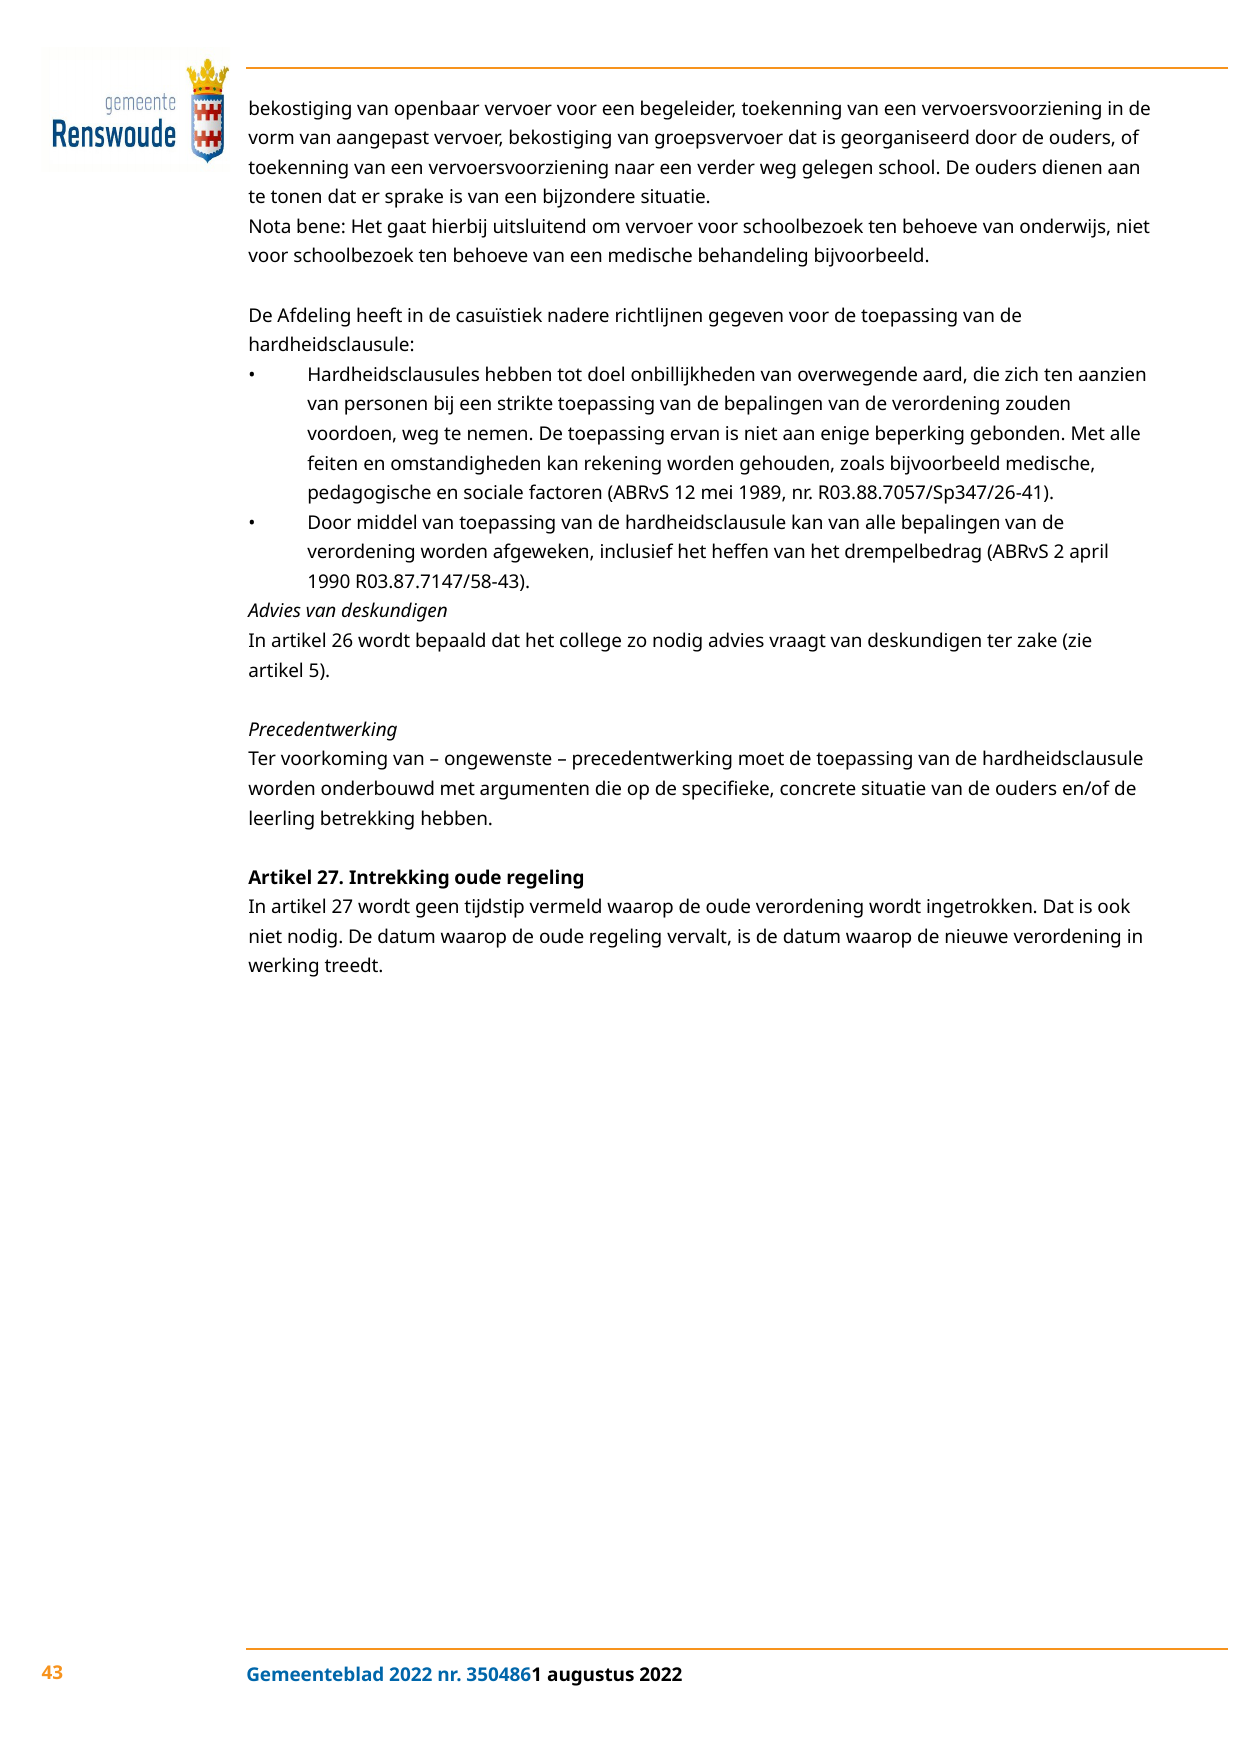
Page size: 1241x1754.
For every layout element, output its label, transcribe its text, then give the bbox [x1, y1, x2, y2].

list Hardheidsclausules hebben tot doel onbillijkheden van overwegende aard, die zich ten aanzien van personen bij een strikte toepassing van de bepalingen van de verordening zouden voordoen, weg te nemen. De toepassing ervan is niet aan enige beperking gebonden. Met alle feiten en omstandigheden kan rekening worden gehouden, zoals bijvoorbeeld medische, pedagogische en sociale factoren (ABRvS 12 mei 1989, nr. R03.88.7057/Sp347/26-41). [248, 361, 1152, 505]
list Door middel van toepassing van de hardheidsclausule kan van alle bepalingen van de verordening worden afgeweken, inclusief het heffen van het drempelbedrag (ABRvS 2 april 1990 R03.87.7147/58-43). [248, 509, 1152, 594]
text Advies van deskundigen [248, 598, 1152, 623]
text Nota bene: Het gaat hierbij uitsluitend om vervoer voor schoolbezoek ten behoeve van onderwijs, niet voor schoolbezoek ten behoeve van een medische behandeling bijvoorbeeld. [248, 213, 1152, 268]
text Ter voorkoming van – ongewenste – precedentwerking moet de toepassing van de hardheidsclausule worden onderbouwd met argumenten die op de specifieke, concrete situatie van de ouders en/of de leerling betrekking hebben. [248, 746, 1152, 831]
text In artikel 27 wordt geen tijdstip vermeld waarop de oude verordening wordt ingetrokken. Dat is ook niet nodig. De datum waarop de oude regeling vervalt, is de datum waarop de nieuwe verordening in werking treedt. [248, 893, 1152, 978]
picture [41, 47, 231, 172]
text In artikel 26 wordt bepaald dat het college zo nodig advies vraagt van deskundigen ter zake (zie artikel 5). [248, 627, 1152, 683]
text bekostiging van openbaar vervoer voor een begeleider, toekenning van een vervoersvoorziening in de vorm van aangepast vervoer, bekostiging van groepsvervoer dat is georganiseerd door de ouders, of toekenning van een vervoersvoorziening naar een verder weg gelegen school. De ouders dienen aan te tonen dat er sprake is van een bijzondere situatie. [248, 95, 1152, 209]
text De Afdeling heeft in de casuïstiek nadere richtlijnen gegeven voor de toepassing van de hardheidsclausule: [248, 302, 1152, 357]
text Artikel 27. Intrekking oude regeling [248, 864, 1152, 890]
text Precedentwerking [248, 716, 1152, 742]
